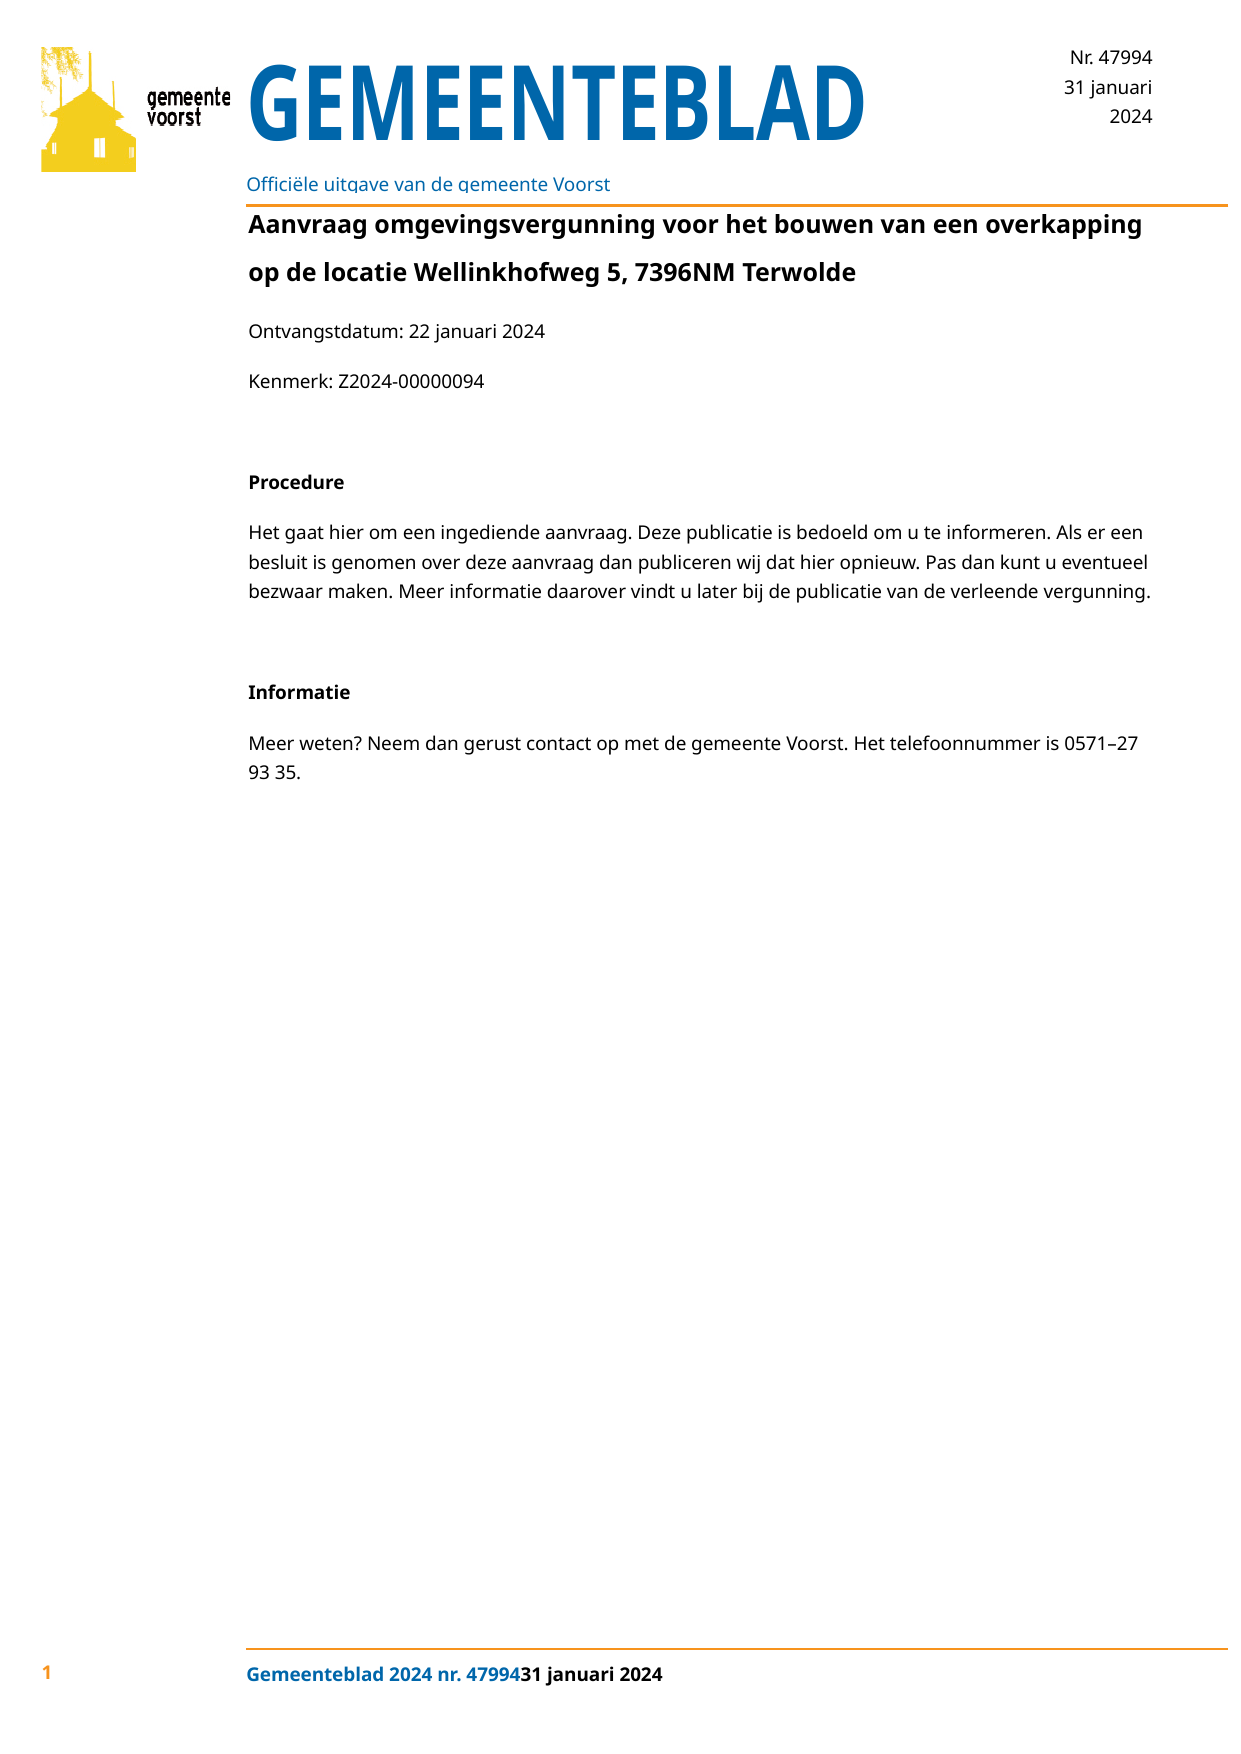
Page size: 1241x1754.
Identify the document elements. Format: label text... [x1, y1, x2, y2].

text Aanvraag omgevingsvergunning voor het bouwen van een overkapping op de locatie Wellinkhofweg 5, 7396NM Terwolde [248, 207, 1152, 288]
text Het gaat hier om een ingediende aanvraag. Deze publicatie is bedoeld om u te informeren. Als er een besluit is genomen over deze aanvraag dan publiceren wij dat hier opnieuw. Pas dan kunt u eventueel bezwaar maken. Meer informatie daarover vindt u later bij de publicatie van de verleende vergunning. [248, 519, 1152, 604]
text Meer weten? Neem dan gerust contact op met de gemeente Voorst. Het telefoonnummer is 0571–27 93 35. [248, 730, 1152, 785]
text Procedure [248, 469, 1152, 495]
text Ontvangstdatum: 22 januari 2024 [248, 318, 1152, 344]
picture [41, 47, 231, 172]
text Kenmerk: Z2024-00000094 [248, 368, 1152, 394]
text Informatie [248, 679, 1152, 705]
